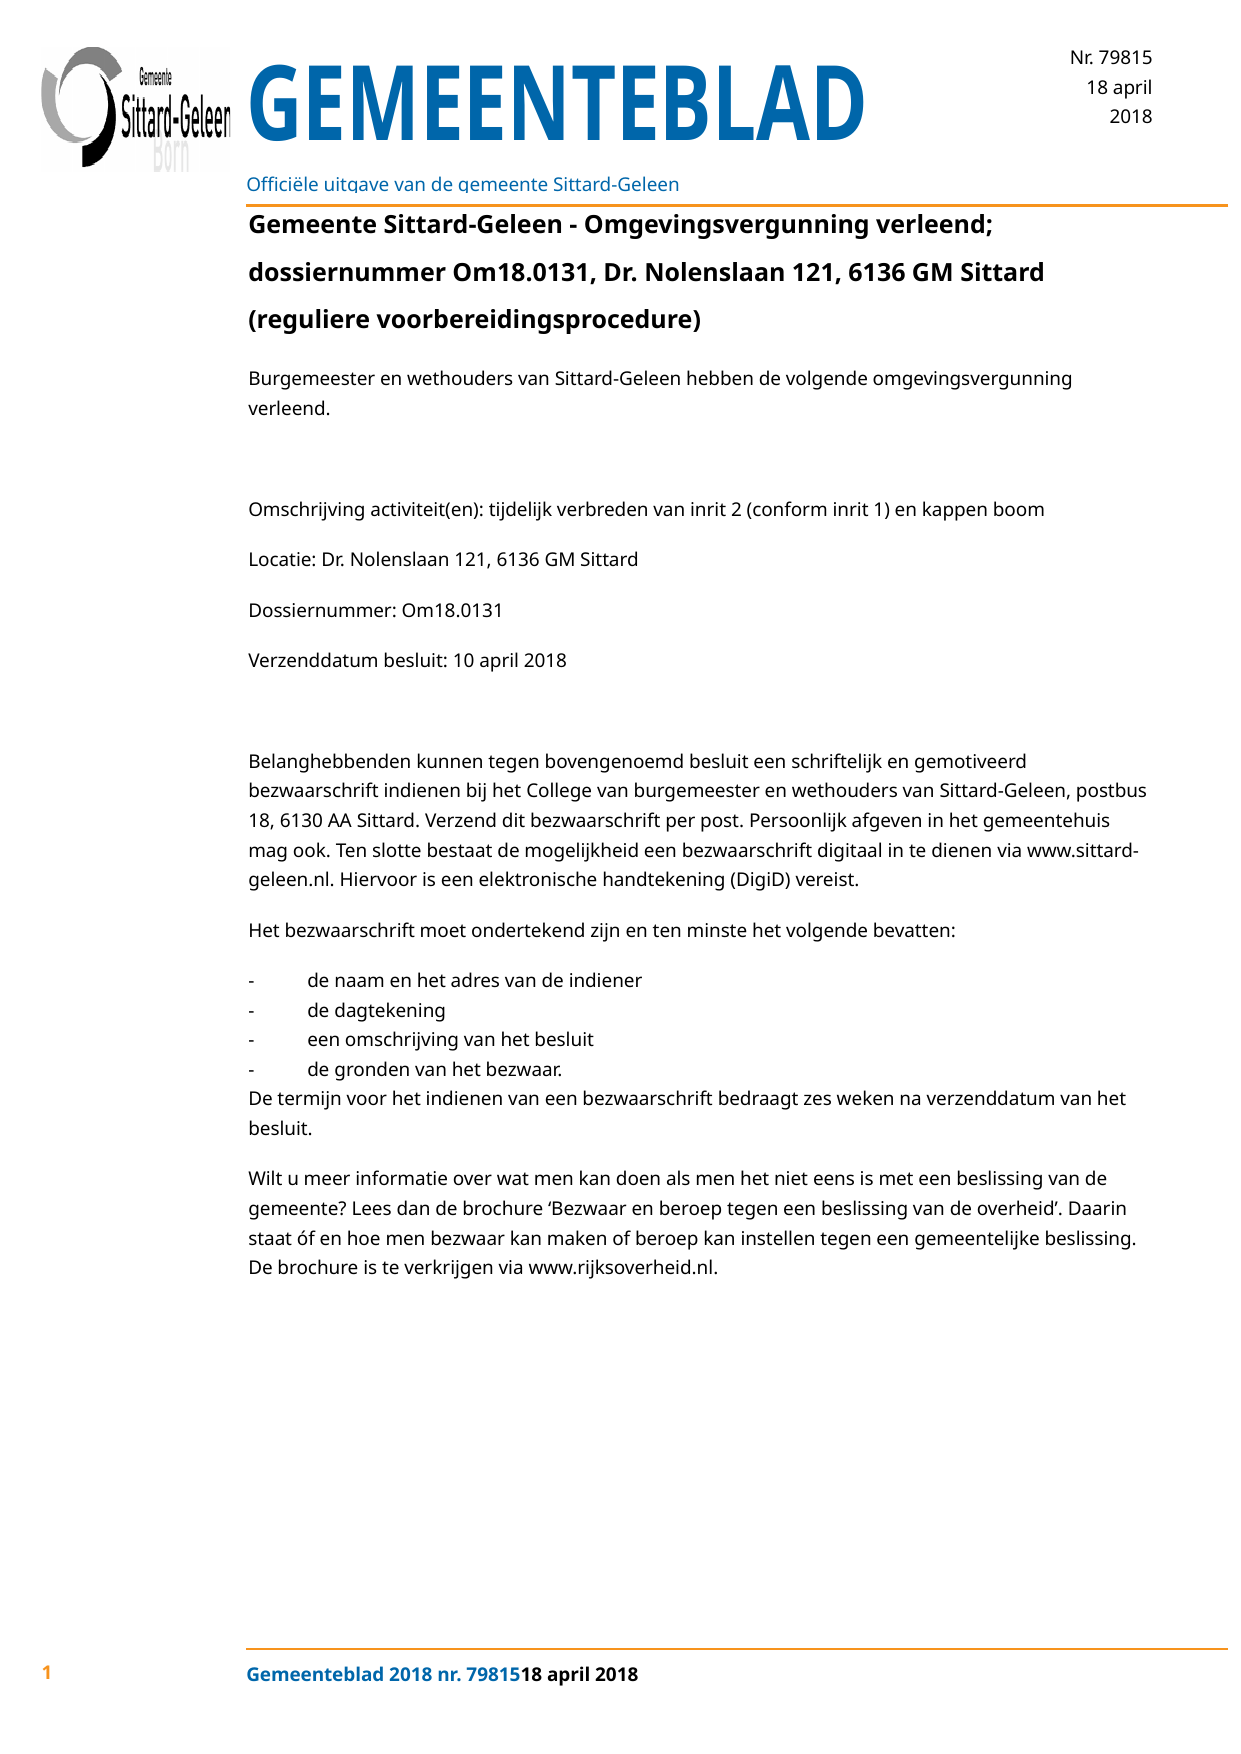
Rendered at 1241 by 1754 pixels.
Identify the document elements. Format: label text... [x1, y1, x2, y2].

picture [41, 47, 231, 172]
list de dagtekening [248, 997, 1152, 1022]
list de gronden van het bezwaar. [248, 1056, 1152, 1082]
text Locatie: Dr. Nolenslaan 121, 6136 GM Sittard [248, 546, 1152, 572]
text Gemeente Sittard-Geleen - Omgevingsvergunning verleend; dossiernummer Om18.0131, Dr. Nolenslaan 121, 6136 GM Sittard (reguliere voorbereidingsprocedure) [248, 207, 1152, 336]
text De termijn voor het indienen van een bezwaarschrift bedraagt zes weken na verzenddatum van het besluit. [248, 1086, 1152, 1141]
text Wilt u meer informatie over wat men kan doen als men het niet eens is met een beslissing van de gemeente? Lees dan de brochure ‘Bezwaar en beroep tegen een beslissing van de overheid’. Daarin staat óf en hoe men bezwaar kan maken of beroep kan instellen tegen een gemeentelijke beslissing. De brochure is te verkrijgen via www.rijksoverheid.nl. [248, 1166, 1152, 1280]
text Burgemeester en wethouders van Sittard-Geleen hebben de volgende omgevingsvergunning verleend. [248, 366, 1152, 421]
list een omschrijving van het besluit [248, 1026, 1152, 1052]
list de naam en het adres van de indiener [248, 967, 1152, 993]
text Belanghebbenden kunnen tegen bovengenoemd besluit een schriftelijk en gemotiveerd bezwaarschrift indienen bij het College van burgemeester en wethouders van Sittard-Geleen, postbus 18, 6130 AA Sittard. Verzend dit bezwaarschrift per post. Persoonlijk afgeven in het gemeentehuis mag ook. Ten slotte bestaat de mogelijkheid een bezwaarschrift digitaal in te dienen via www.sittard-geleen.nl. Hiervoor is een elektronische handtekening (DigiD) vereist. [248, 748, 1152, 892]
text Dossiernummer: Om18.0131 [248, 597, 1152, 622]
text Omschrijving activiteit(en): tijdelijk verbreden van inrit 2 (conform inrit 1) en kappen boom [248, 496, 1152, 522]
text Verzenddatum besluit: 10 april 2018 [248, 647, 1152, 673]
text Het bezwaarschrift moet ondertekend zijn en ten minste het volgende bevatten: [248, 917, 1152, 942]
